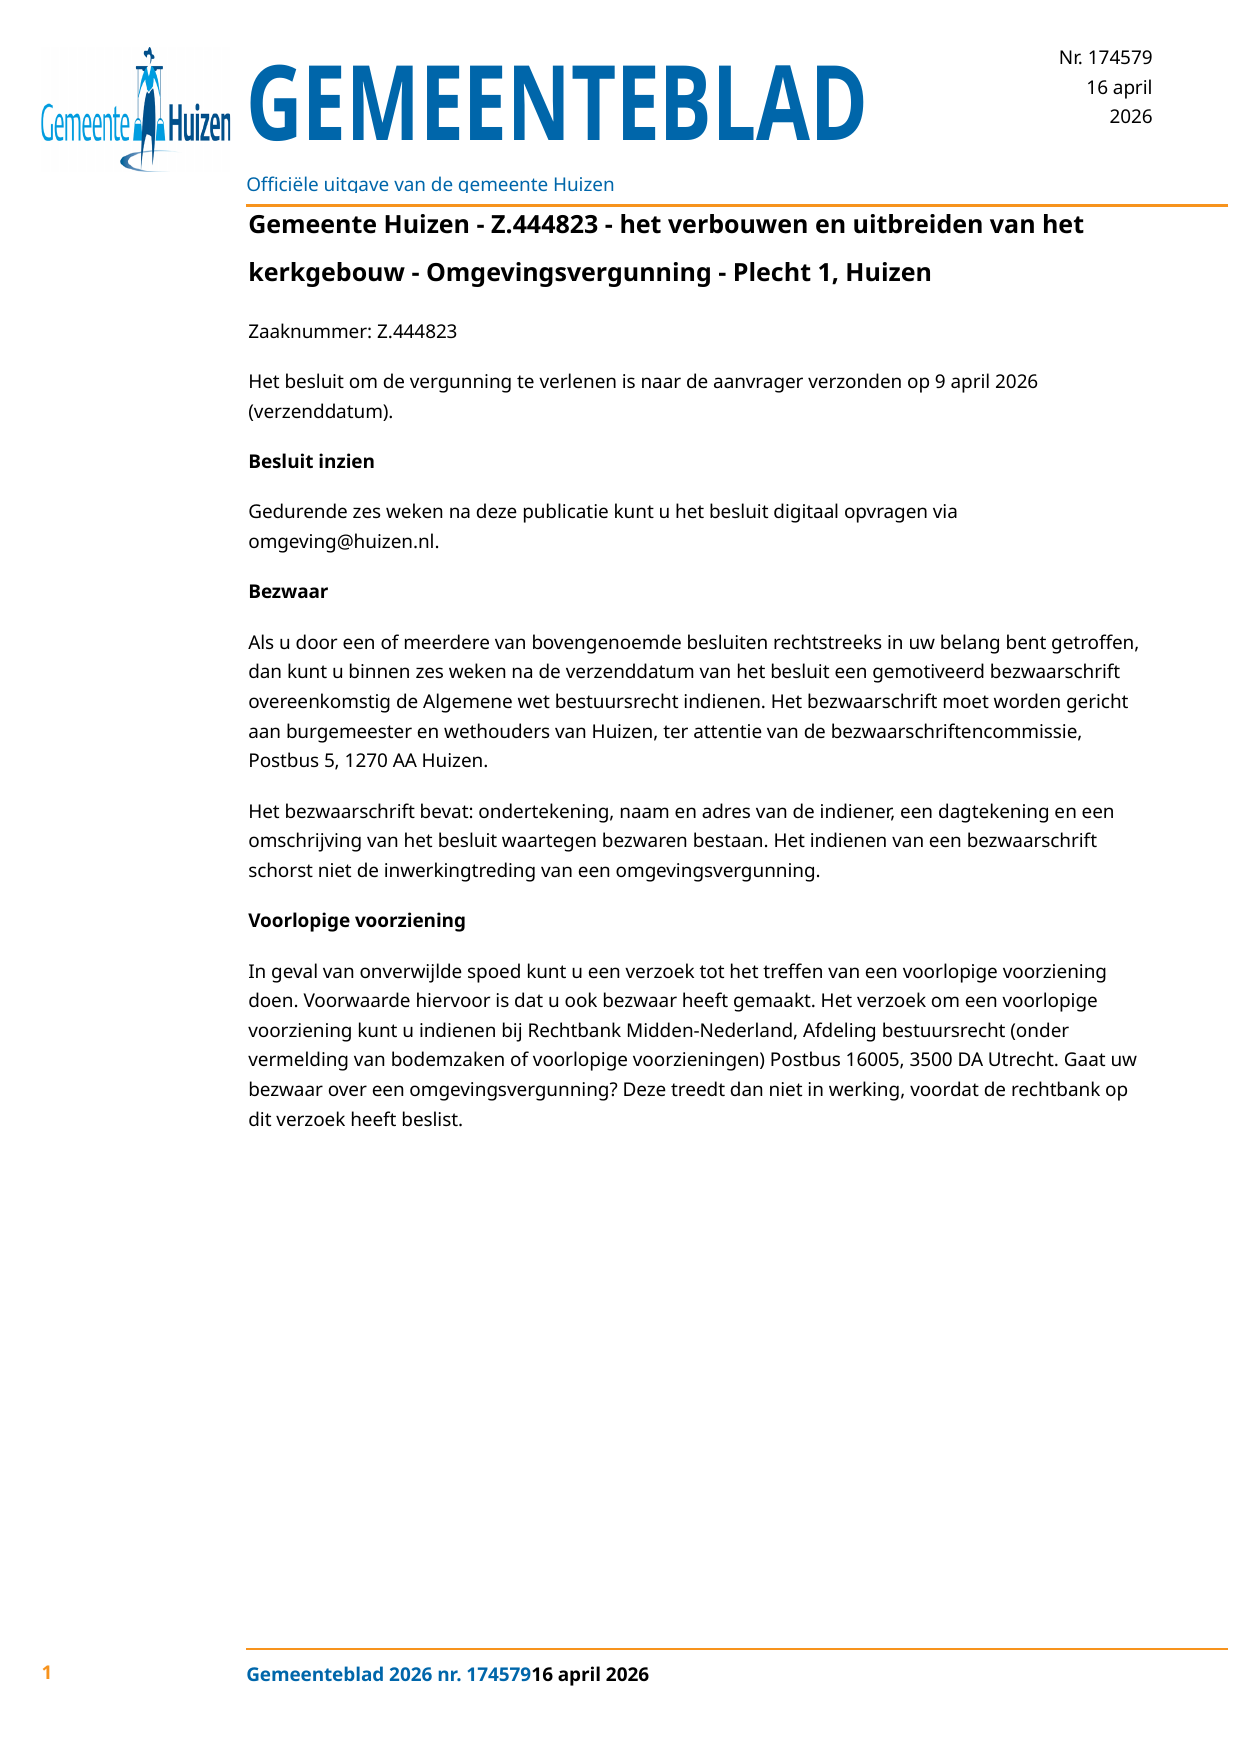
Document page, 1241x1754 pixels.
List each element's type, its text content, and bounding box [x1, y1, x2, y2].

text Gemeente Huizen - Z.444823 - het verbouwen en uitbreiden van het kerkgebouw - Omgevingsvergunning - Plecht 1, Huizen [248, 207, 1152, 288]
text Besluit inzien [248, 448, 1152, 474]
text Gedurende zes weken na deze publicatie kunt u het besluit digitaal opvragen via omgeving@huizen.nl. [248, 499, 1152, 554]
text Als u door een of meerdere van bovengenoemde besluiten rechtstreeks in uw belang bent getroffen, dan kunt u binnen zes weken na de verzenddatum van het besluit een gemotiveerd bezwaarschrift overeenkomstig de Algemene wet bestuursrecht indienen. Het bezwaarschrift moet worden gericht aan burgemeester en wethouders van Huizen, ter attentie van de bezwaarschriftencommissie, Postbus 5, 1270 AA Huizen. [248, 629, 1152, 773]
picture [41, 47, 231, 172]
text Het besluit om de vergunning te verlenen is naar de aanvrager verzonden op 9 april 2026 (verzenddatum). [248, 368, 1152, 424]
text Zaaknummer: Z.444823 [248, 318, 1152, 344]
text Het bezwaarschrift bevat: ondertekening, naam en adres van de indiener, een dagtekening en een omschrijving van het besluit waartegen bezwaren bestaan. Het indienen van een bezwaarschrift schorst niet de inwerkingtreding van een omgevingsvergunning. [248, 798, 1152, 883]
text In geval van onverwijlde spoed kunt u een verzoek tot het treffen van een voorlopige voorziening doen. Voorwaarde hiervoor is dat u ook bezwaar heeft gemaakt. Het verzoek om een voorlopige voorziening kunt u indienen bij Rechtbank Midden-Nederland, Afdeling bestuursrecht (onder vermelding van bodemzaken of voorlopige voorzieningen) Postbus 16005, 3500 DA Utrecht. Gaat uw bezwaar over een omgevingsvergunning? Deze treedt dan niet in werking, voordat de rechtbank op dit verzoek heeft beslist. [248, 958, 1152, 1132]
text Voorlopige voorziening [248, 907, 1152, 933]
text Bezwaar [248, 579, 1152, 604]
